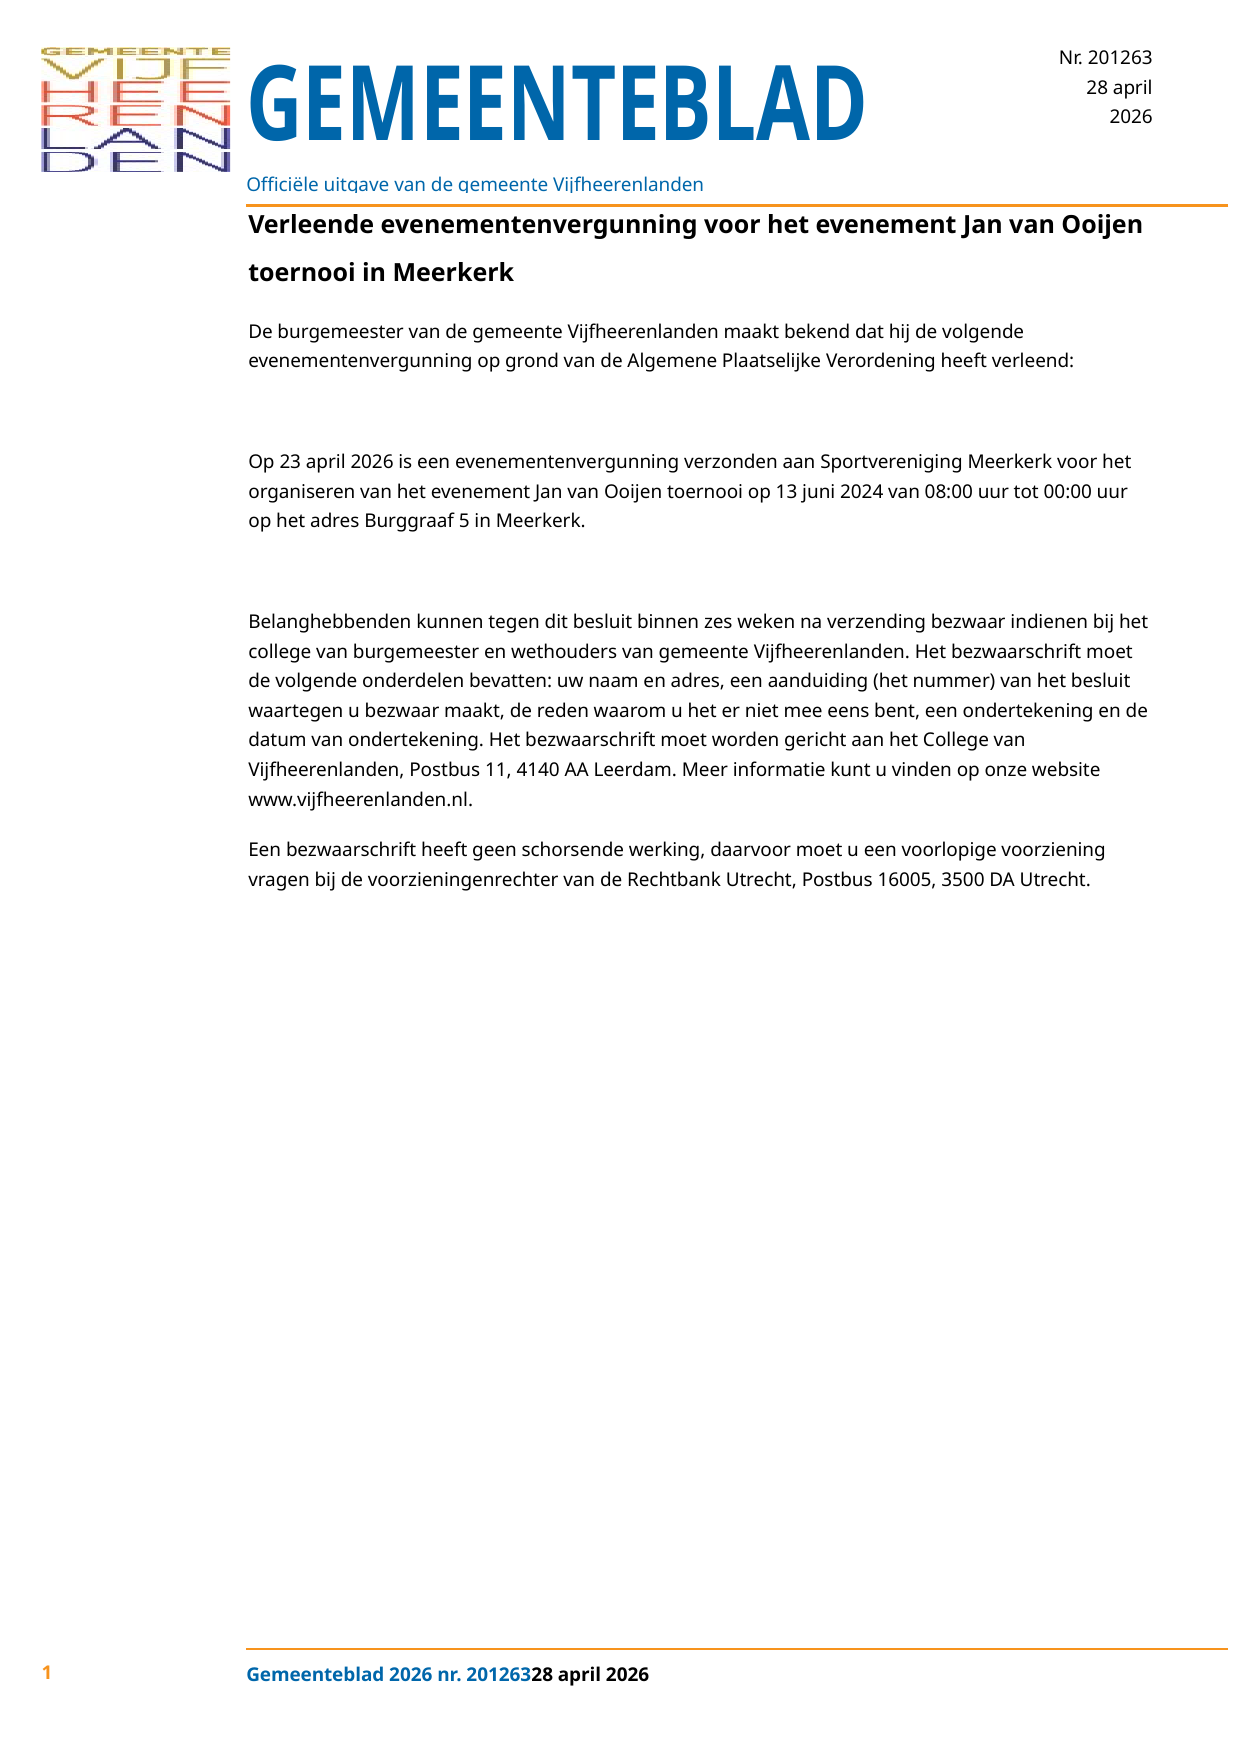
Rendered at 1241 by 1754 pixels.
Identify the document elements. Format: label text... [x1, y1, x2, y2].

text Op 23 april 2026 is een evenementenvergunning verzonden aan Sportvereniging Meerkerk voor het organiseren van het evenement Jan van Ooijen toernooi op 13 juni 2024 van 08:00 uur tot 00:00 uur op het adres Burggraaf 5 in Meerkerk. [248, 448, 1152, 533]
text Verleende evenementenvergunning voor het evenement Jan van Ooijen toernooi in Meerkerk [248, 207, 1152, 288]
text Belanghebbenden kunnen tegen dit besluit binnen zes weken na verzending bezwaar indienen bij het college van burgemeester en wethouders van gemeente Vijfheerenlanden. Het bezwaarschrift moet de volgende onderdelen bevatten: uw naam en adres, een aanduiding (het nummer) van het besluit waartegen u bezwaar maakt, de reden waarom u het er niet mee eens bent, een ondertekening en de datum van ondertekening. Het bezwaarschrift moet worden gericht aan het College van Vijfheerenlanden, Postbus 11, 4140 AA Leerdam. Meer informatie kunt u vinden op onze website www.vijfheerenlanden.nl. [248, 608, 1152, 812]
picture [41, 47, 231, 172]
text Een bezwaarschrift heeft geen schorsende werking, daarvoor moet u een voorlopige voorziening vragen bij de voorzieningenrechter van de Rechtbank Utrecht, Postbus 16005, 3500 DA Utrecht. [248, 836, 1152, 892]
text De burgemeester van de gemeente Vijfheerenlanden maakt bekend dat hij de volgende evenementenvergunning op grond van de Algemene Plaatselijke Verordening heeft verleend: [248, 318, 1152, 373]
